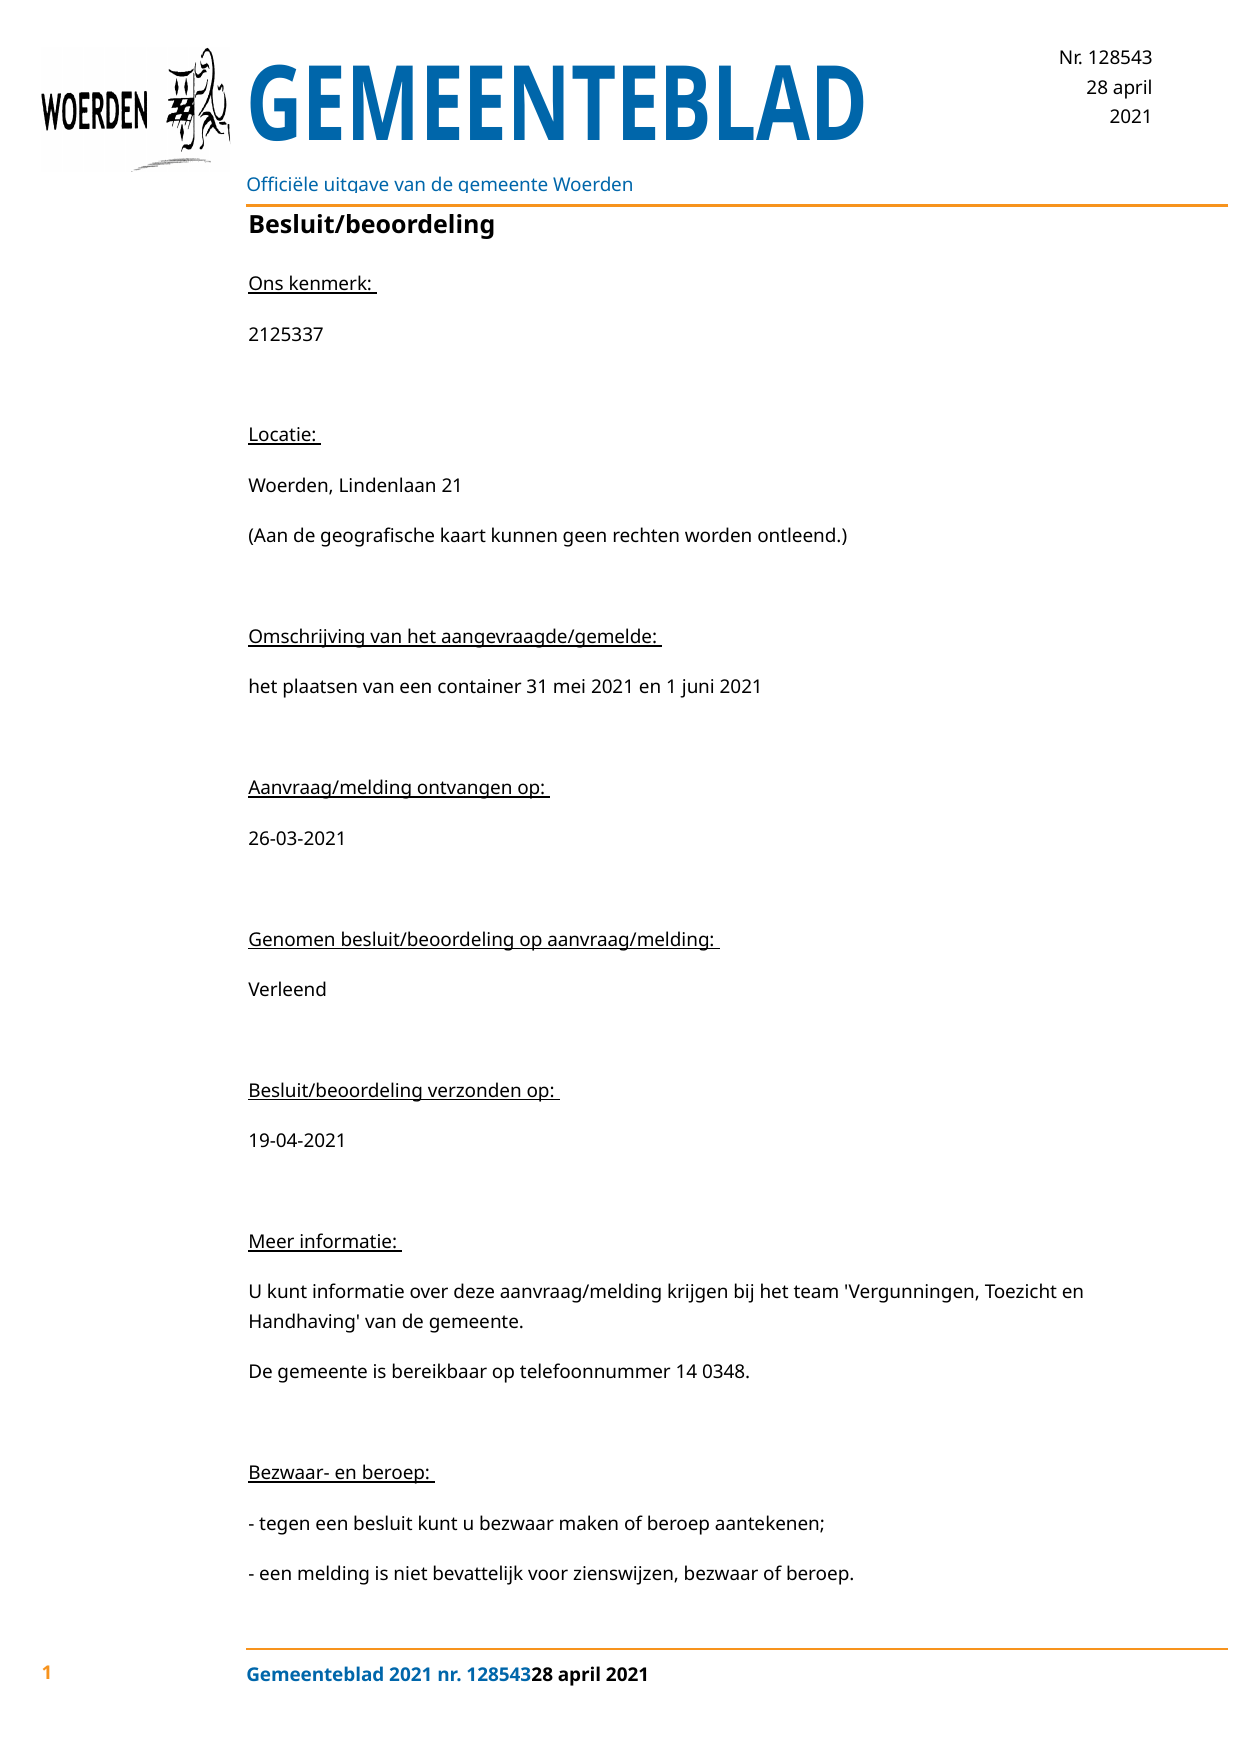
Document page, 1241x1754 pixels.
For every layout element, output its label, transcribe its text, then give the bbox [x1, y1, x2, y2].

text Besluit/beoordeling verzonden op: [248, 1077, 1152, 1103]
text Verleend [248, 976, 1152, 1002]
text Omschrijving van het aangevraagde/gemelde: [248, 623, 1152, 649]
text Genomen besluit/beoordeling op aanvraag/melding: [248, 926, 1152, 951]
text Locatie: [248, 422, 1152, 447]
text 19-04-2021 [248, 1127, 1152, 1153]
text - een melding is niet bevattelijk voor zienswijzen, bezwaar of beroep. [248, 1560, 1152, 1586]
text Bezwaar- en beroep: [248, 1459, 1152, 1485]
text Woerden, Lindenlaan 21 [248, 472, 1152, 498]
text - tegen een besluit kunt u bezwaar maken of beroep aantekenen; [248, 1510, 1152, 1536]
text 26-03-2021 [248, 825, 1152, 851]
text Aanvraag/melding ontvangen op: [248, 774, 1152, 800]
text het plaatsen van een container 31 mei 2021 en 1 juni 2021 [248, 674, 1152, 699]
text U kunt informatie over deze aanvraag/melding krijgen bij het team 'Vergunningen, Toezicht en Handhaving' van de gemeente. [248, 1279, 1152, 1334]
picture [41, 47, 231, 172]
text Meer informatie: [248, 1228, 1152, 1254]
text Ons kenmerk: [248, 270, 1152, 296]
text 2125337 [248, 321, 1152, 346]
text De gemeente is bereikbaar op telefoonnummer 14 0348. [248, 1359, 1152, 1384]
text Besluit/beoordeling [248, 207, 1152, 241]
text (Aan de geografische kaart kunnen geen rechten worden ontleend.) [248, 522, 1152, 548]
